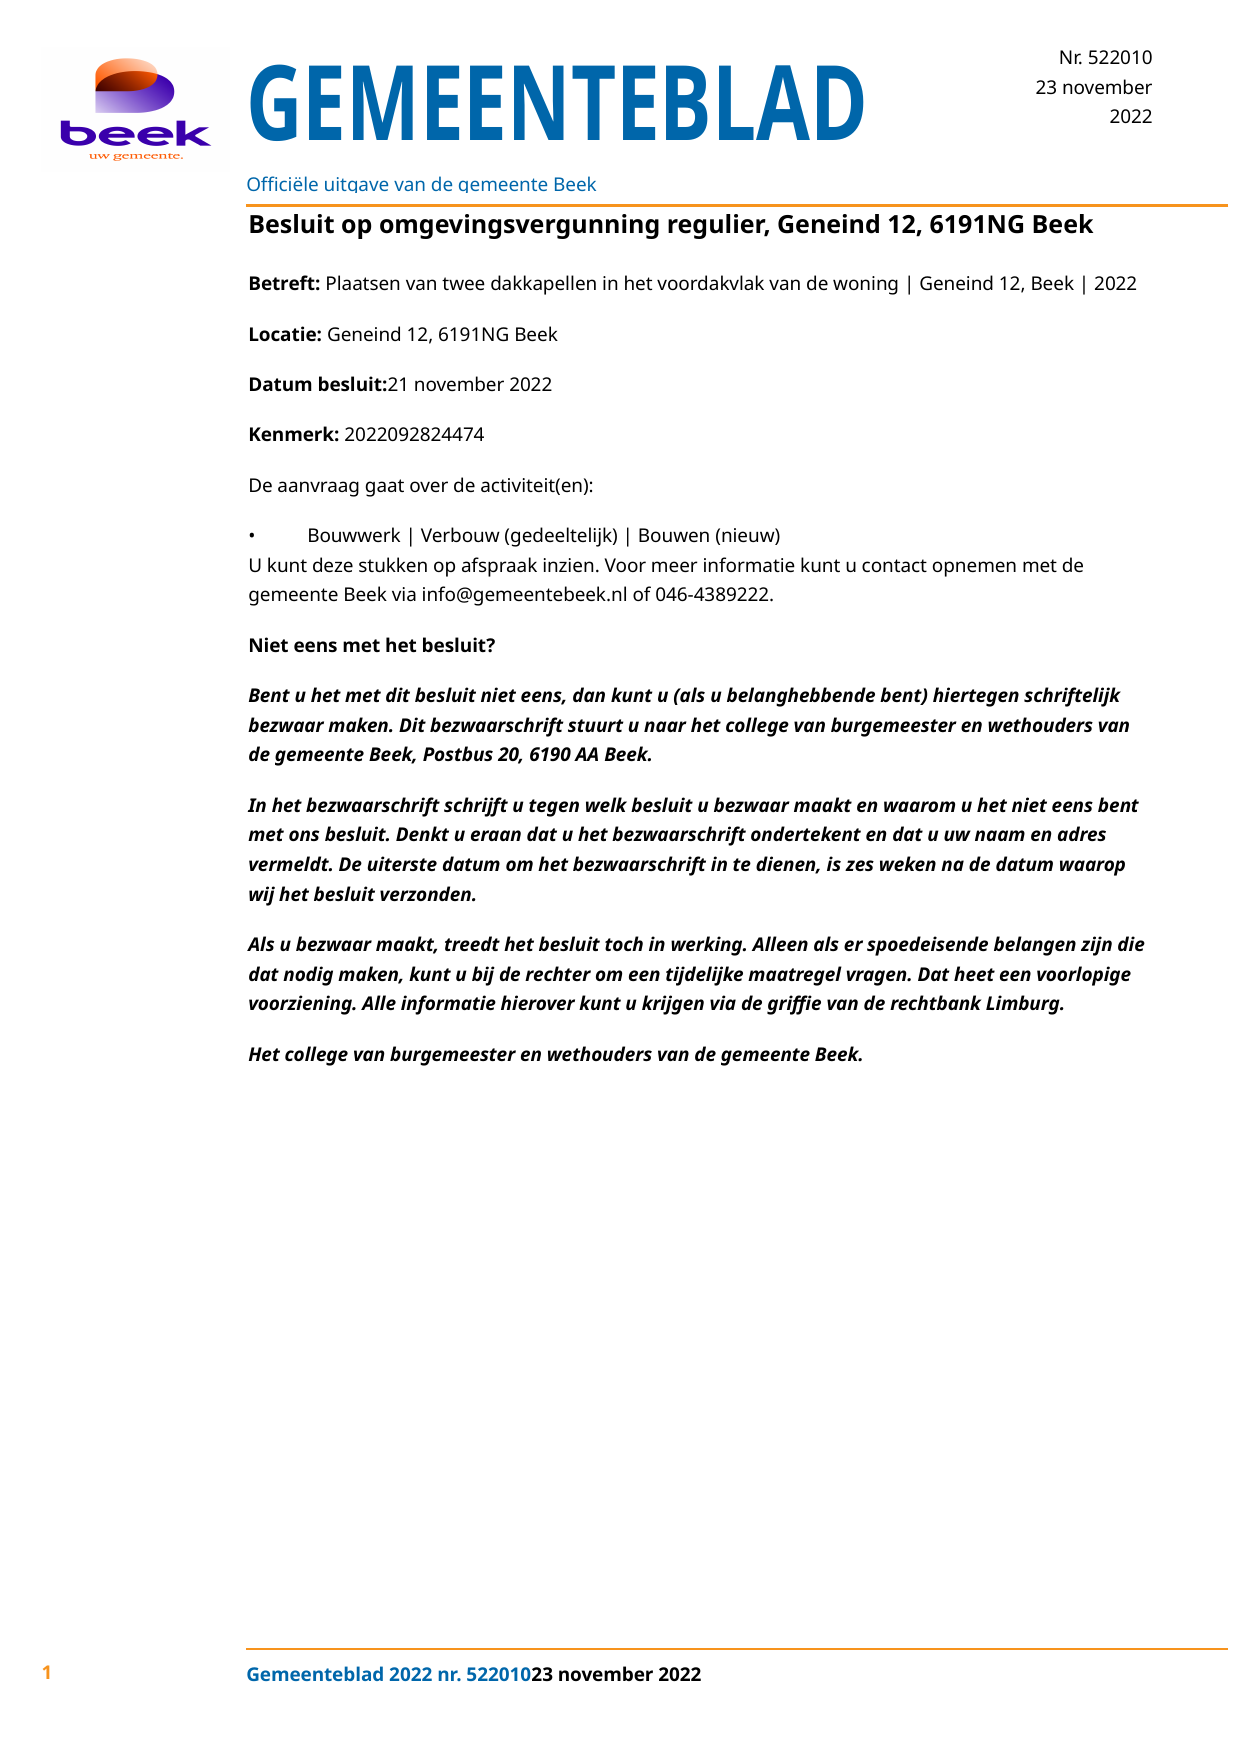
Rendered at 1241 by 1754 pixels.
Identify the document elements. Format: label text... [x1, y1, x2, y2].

text Besluit op omgevingsvergunning regulier, Geneind 12, 6191NG Beek [248, 207, 1152, 241]
text Het college van burgemeester en wethouders van de gemeente Beek. [248, 1041, 1152, 1066]
text U kunt deze stukken op afspraak inzien. Voor meer informatie kunt u contact opnemen met de gemeente Beek via info@gemeentebeek.nl of 046-4389222. [248, 552, 1152, 607]
text Betreft: Plaatsen van twee dakkapellen in het voordakvlak van de woning | Geneind 12, Beek | 2022 [248, 270, 1152, 296]
text De aanvraag gaat over de activiteit(en): [248, 472, 1152, 498]
list Bouwwerk | Verbouw (gedeeltelijk) | Bouwen (nieuw) [248, 522, 1152, 548]
text Als u bezwaar maakt, treedt het besluit toch in werking. Alleen als er spoedeisende belangen zijn die dat nodig maken, kunt u bij de rechter om een tijdelijke maatregel vragen. Dat heet een voorlopige voorziening. Alle informatie hierover kunt u krijgen via de griffie van de rechtbank Limburg. [248, 931, 1152, 1016]
text Kenmerk: 2022092824474 [248, 422, 1152, 447]
text Datum besluit:21 november 2022 [248, 371, 1152, 397]
text In het bezwaarschrift schrijft u tegen welk besluit u bezwaar maakt en waarom u het niet eens bent met ons besluit. Denkt u eraan dat u het bezwaarschrift ondertekent en dat u uw naam en adres vermeldt. De uiterste datum om het bezwaarschrift in te dienen, is zes weken na de datum waarop wij het besluit verzonden. [248, 792, 1152, 906]
text Bent u het met dit besluit niet eens, dan kunt u (als u belanghebbende bent) hiertegen schriftelijk bezwaar maken. Dit bezwaarschrift stuurt u naar het college van burgemeester en wethouders van de gemeente Beek, Postbus 20, 6190 AA Beek. [248, 682, 1152, 767]
text Locatie: Geneind 12, 6191NG Beek [248, 321, 1152, 346]
picture [41, 47, 231, 172]
text Niet eens met het besluit? [248, 632, 1152, 658]
